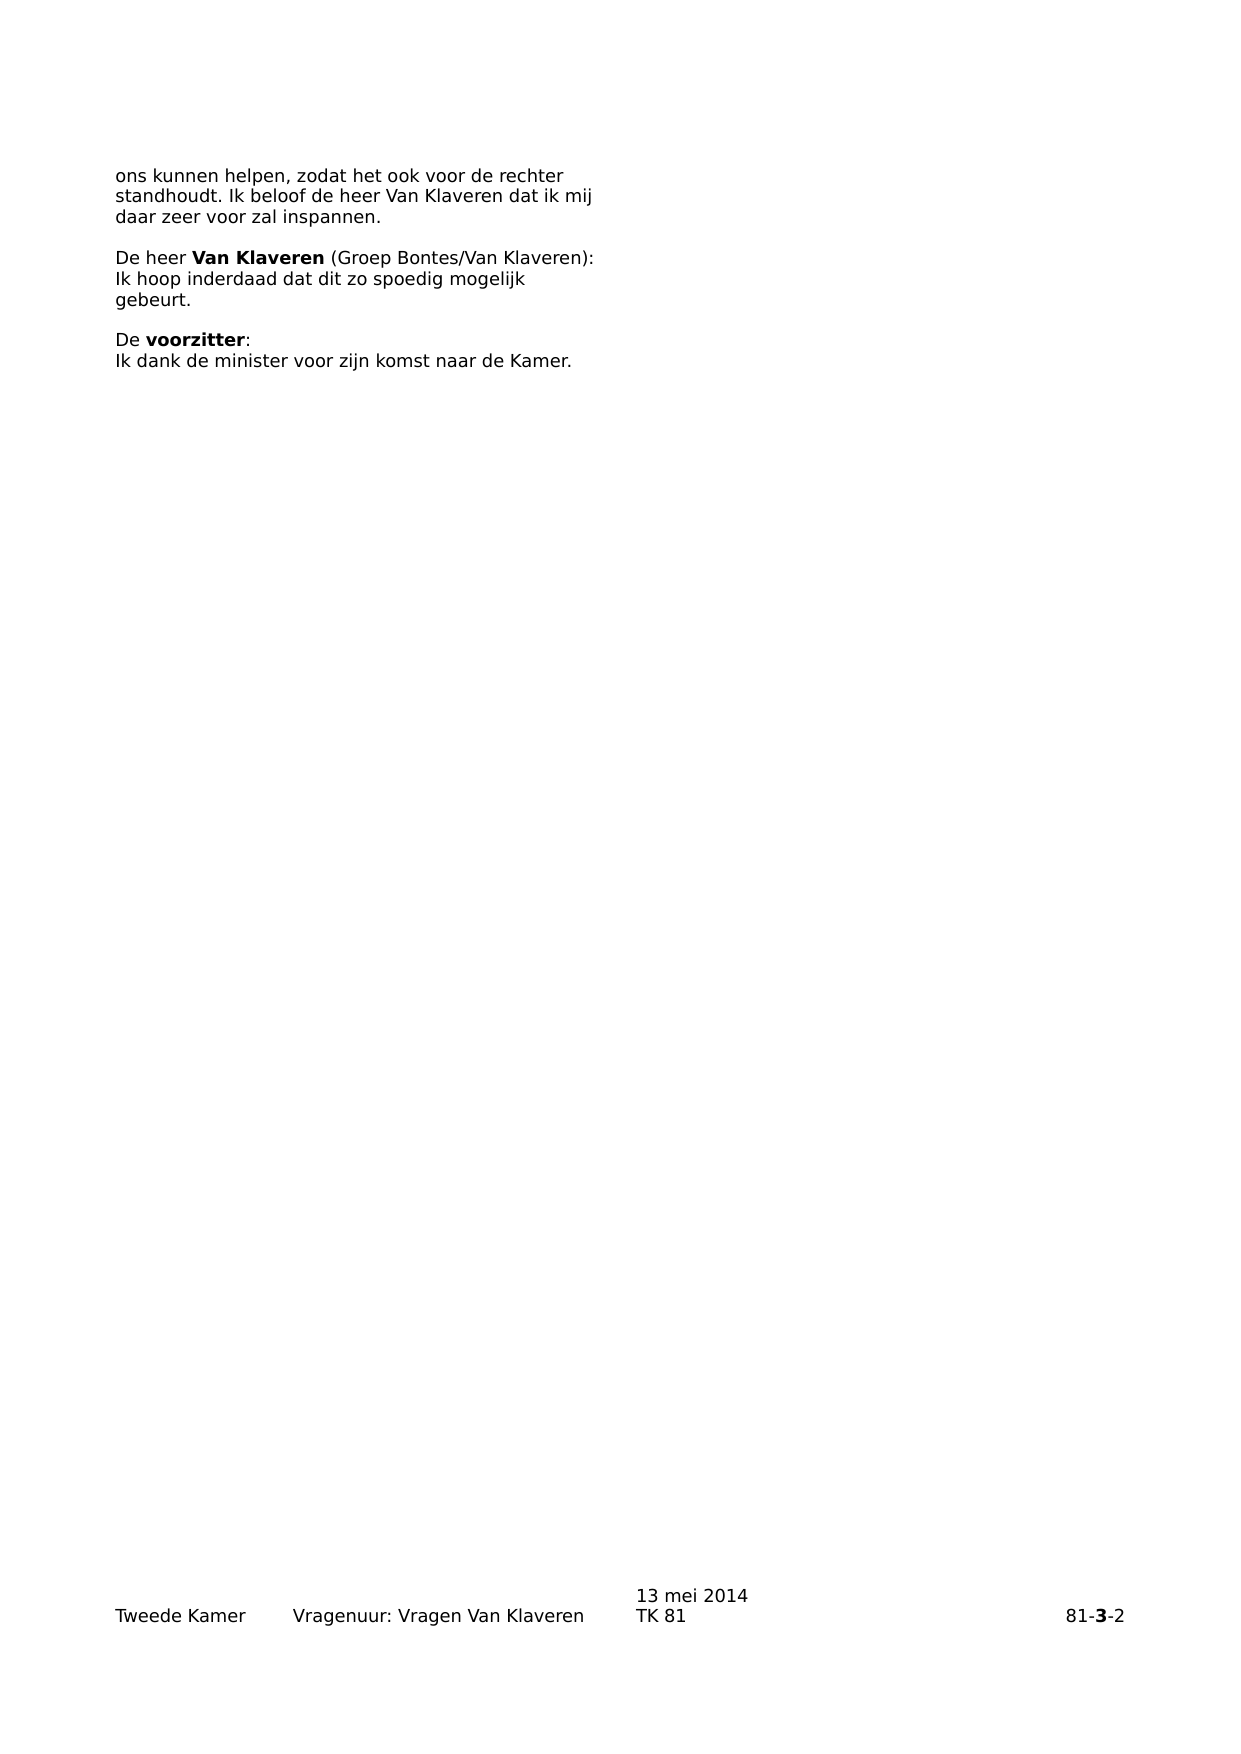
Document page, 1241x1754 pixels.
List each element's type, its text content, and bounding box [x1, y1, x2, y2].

text De voorzitter: [115, 330, 605, 351]
text De heer Van Klaveren (Groep Bontes/Van Klaveren): [115, 248, 605, 268]
text ons kunnen helpen, zodat het ook voor de rechter standhoudt. Ik beloof de heer Van Klaveren dat ik mij daar zeer voor zal inspannen. [115, 165, 605, 228]
text Ik hoop inderdaad dat dit zo spoedig mogelijk gebeurt. [115, 268, 605, 310]
text Ik dank de minister voor zijn komst naar de Kamer. [115, 351, 605, 372]
